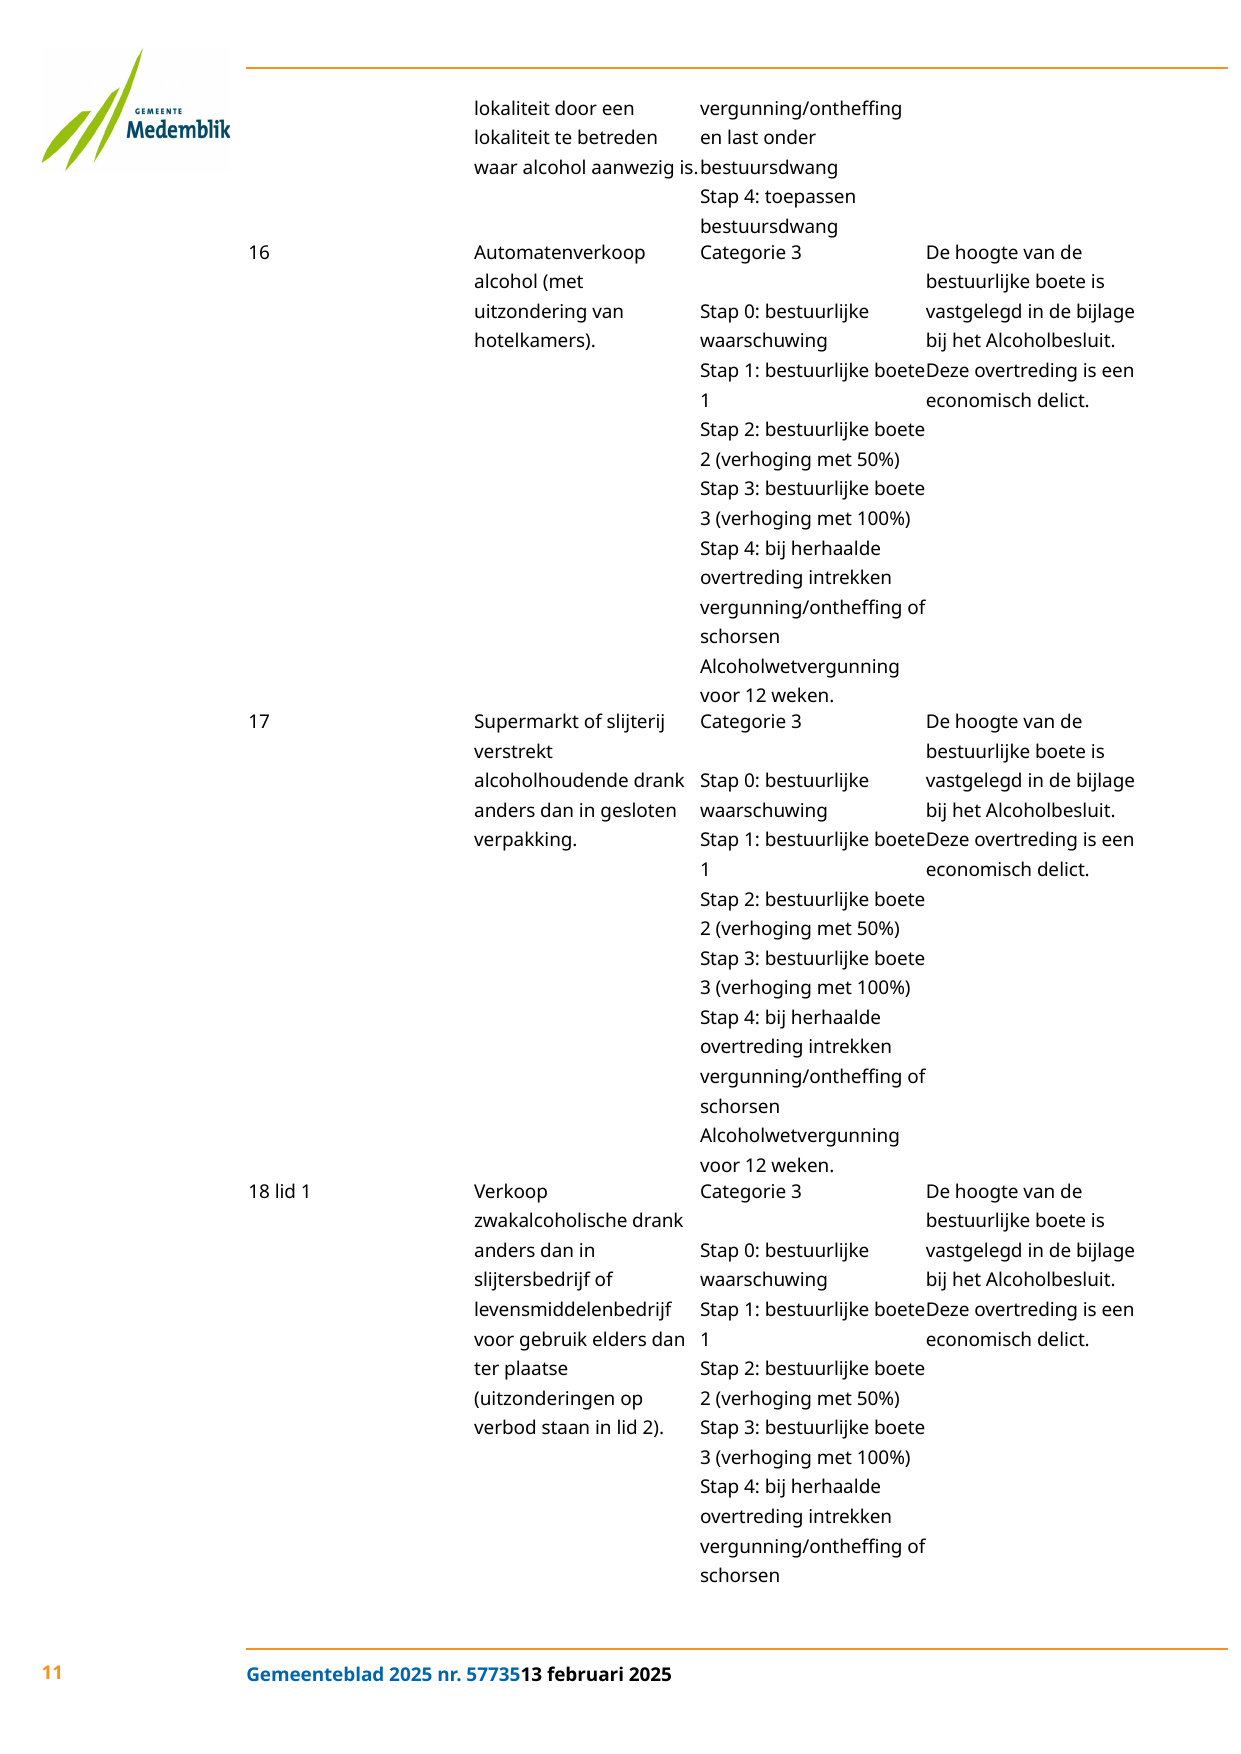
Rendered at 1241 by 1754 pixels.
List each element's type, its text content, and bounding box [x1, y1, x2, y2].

table_cell [248, 95, 474, 239]
table_cell 16 [248, 239, 474, 708]
table_cell lokaliteit door een lokaliteit te betreden waar alcohol aanwezig is. [474, 95, 700, 239]
table_cell Categorie 3 Stap 0: bestuurlijke waarschuwing Stap 1: bestuurlijke boete 1 Stap 2: bestuurlijke boete 2 (verhoging met 50%) Stap 3: bestuurlijke boete 3 (verhoging met 100%) Stap 4: bij herhaalde overtreding intrekken vergunning/ontheffing of schorsen Alcoholwetvergunning voor 12 weken. [700, 708, 926, 1178]
table_cell [926, 95, 1152, 239]
picture [41, 47, 231, 172]
table_cell Categorie 3 Stap 0: bestuurlijke waarschuwing Stap 1: bestuurlijke boete 1 Stap 2: bestuurlijke boete 2 (verhoging met 50%) Stap 3: bestuurlijke boete 3 (verhoging met 100%) Stap 4: bij herhaalde overtreding intrekken vergunning/ontheffing of schorsen Alcoholwetvergunning voor 12 weken. [700, 239, 926, 708]
table_cell Verkoop zwakalcoholische drank anders dan in slijtersbedrijf of levensmiddelenbedrijf voor gebruik elders dan ter plaatse (uitzonderingen op verbod staan in lid 2). [474, 1178, 700, 1588]
table_cell 18 lid 1 [248, 1178, 474, 1588]
table_cell De hoogte van de bestuurlijke boete is vastgelegd in de bijlage bij het Alcoholbesluit. Deze overtreding is een economisch delict. [926, 1178, 1152, 1588]
table_cell De hoogte van de bestuurlijke boete is vastgelegd in de bijlage bij het Alcoholbesluit. Deze overtreding is een economisch delict. [926, 708, 1152, 1178]
table_cell vergunning/ontheffing en last onder bestuursdwang Stap 4: toepassen bestuursdwang [700, 95, 926, 239]
table_cell De hoogte van de bestuurlijke boete is vastgelegd in de bijlage bij het Alcoholbesluit. Deze overtreding is een economisch delict. [926, 239, 1152, 708]
table_cell Automatenverkoop alcohol (met uitzondering van hotelkamers). [474, 239, 700, 708]
table_cell Supermarkt of slijterij verstrekt alcoholhoudende drank anders dan in gesloten verpakking. [474, 708, 700, 1178]
table_cell Categorie 3 Stap 0: bestuurlijke waarschuwing Stap 1: bestuurlijke boete 1 Stap 2: bestuurlijke boete 2 (verhoging met 50%) Stap 3: bestuurlijke boete 3 (verhoging met 100%) Stap 4: bij herhaalde overtreding intrekken vergunning/ontheffing of schorsen [700, 1178, 926, 1588]
table_cell 17 [248, 708, 474, 1178]
